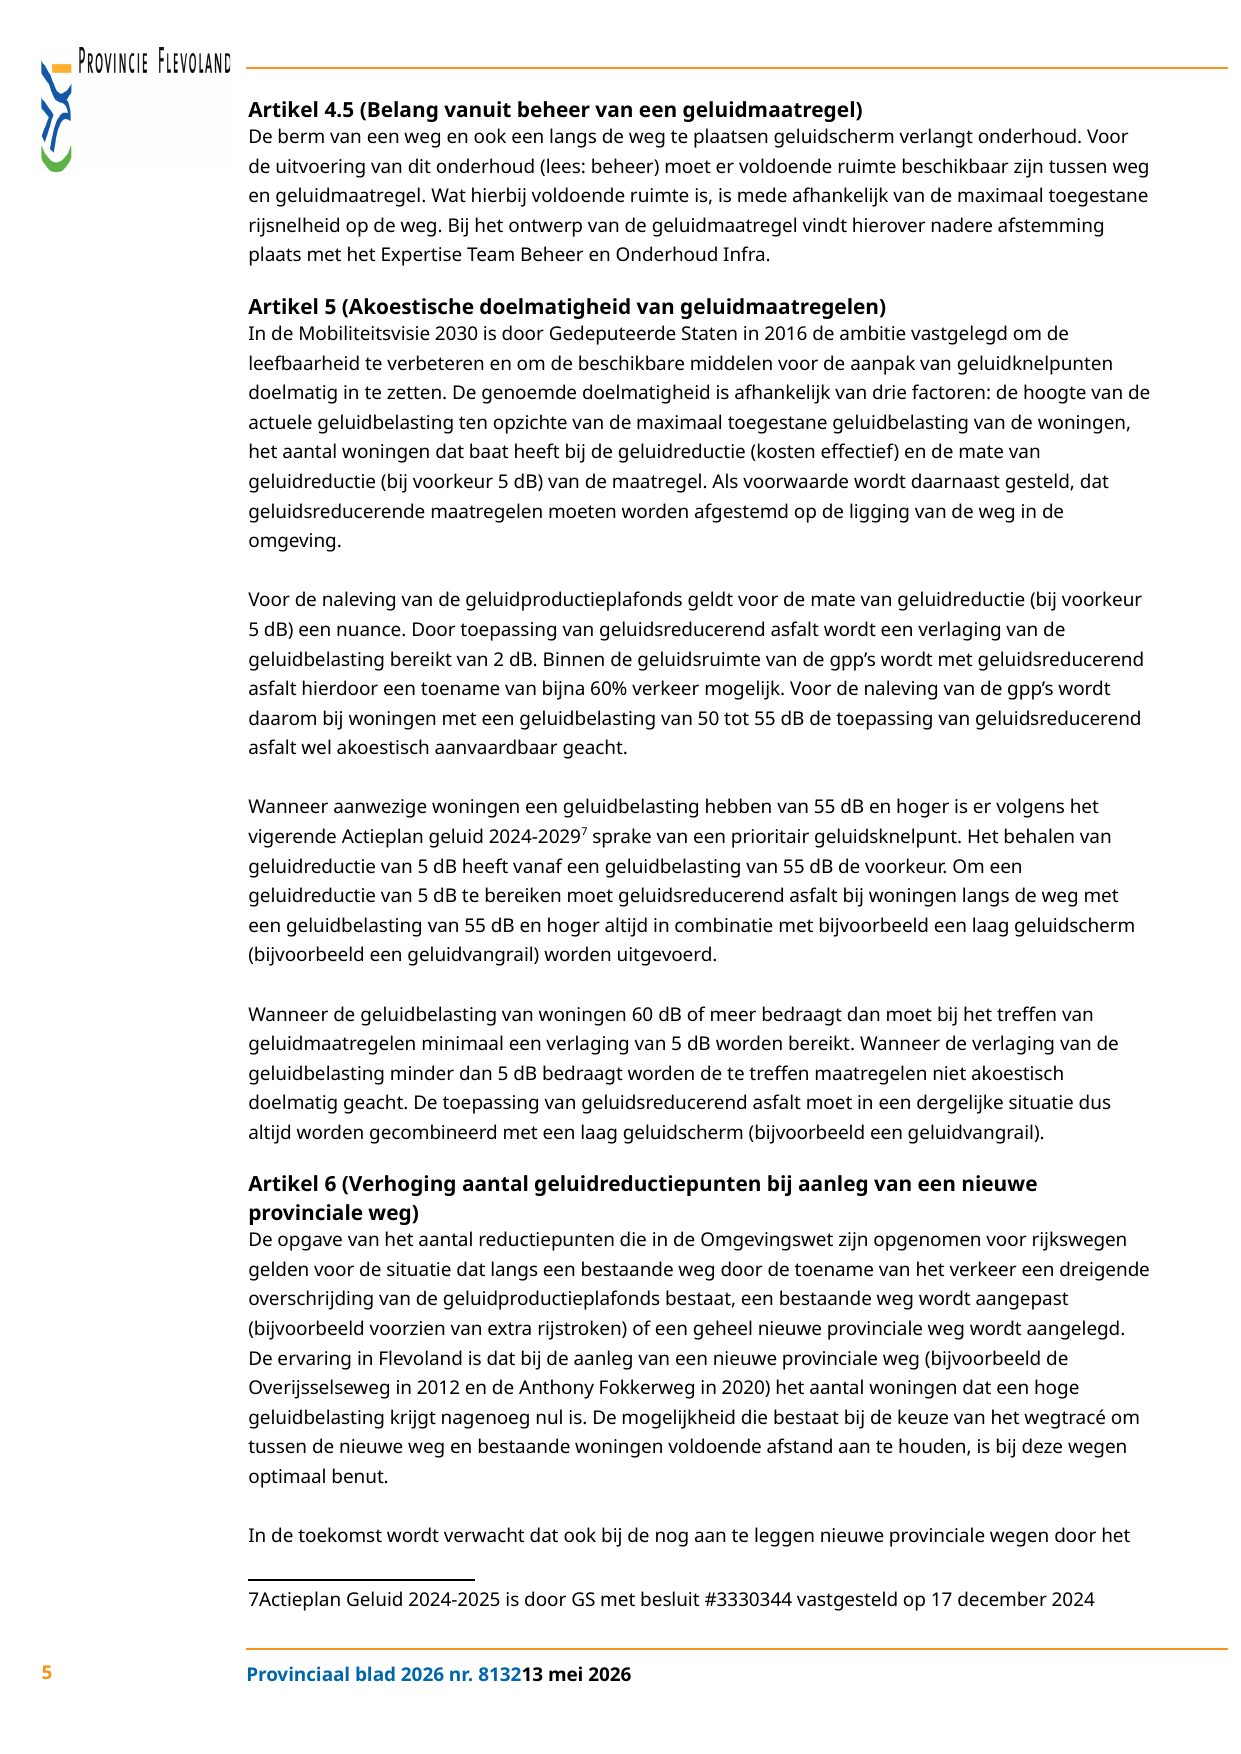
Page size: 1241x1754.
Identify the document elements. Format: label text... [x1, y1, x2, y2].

text In de toekomst wordt verwacht dat ook bij de nog aan te leggen nieuwe provinciale wegen door het [248, 1522, 1152, 1548]
text Actieplan Geluid 2024-2025 is door GS met besluit #3330344 vastgesteld op 17 december 2024 [248, 1586, 1152, 1612]
text In de Mobiliteitsvisie 2030 is door Gedeputeerde Staten in 2016 de ambitie vastgelegd om de leefbaarheid te verbeteren en om de beschikbare middelen voor de aanpak van geluidknelpunten doelmatig in te zetten. De genoemde doelmatigheid is afhankelijk van drie factoren: de hoogte van de actuele geluidbelasting ten opzichte van de maximaal toegestane geluidbelasting van de woningen, het aantal woningen dat baat heeft bij de geluidreductie (kosten effectief) en de mate van geluidreductie (bij voorkeur 5 dB) van de maatregel. Als voorwaarde wordt daarnaast gesteld, dat geluidsreducerende maatregelen moeten worden afgestemd op de ligging van de weg in de omgeving. [248, 320, 1152, 553]
text Wanneer aanwezige woningen een geluidbelasting hebben van 55 dB en hoger is er volgens het vigerende Actieplan geluid 2024-2029 sprake van een prioritair geluidsknelpunt. Het behalen van geluidreductie van 5 dB heeft vanaf een geluidbelasting van 55 dB de voorkeur. Om een geluidreductie van 5 dB te bereiken moet geluidsreducerend asfalt bij woningen langs de weg met een geluidbelasting van 55 dB en hoger altijd in combinatie met bijvoorbeeld een laag geluidscherm (bijvoorbeeld een geluidvangrail) worden uitgevoerd. [248, 794, 1152, 967]
text Wanneer de geluidbelasting van woningen 60 dB of meer bedraagt dan moet bij het treffen van geluidmaatregelen minimaal een verlaging van 5 dB worden bereikt. Wanneer de verlaging van de geluidbelasting minder dan 5 dB bedraagt worden de te treffen maatregelen niet akoestisch doelmatig geacht. De toepassing van geluidsreducerend asfalt moet in een dergelijke situatie dus altijd worden gecombineerd met een laag geluidscherm (bijvoorbeeld een geluidvangrail). [248, 1001, 1152, 1145]
picture [41, 47, 231, 172]
text De berm van een weg en ook een langs de weg te plaatsen geluidscherm verlangt onderhoud. Voor de uitvoering van dit onderhoud (lees: beheer) moet er voldoende ruimte beschikbaar zijn tussen weg en geluidmaatregel. Wat hierbij voldoende ruimte is, is mede afhankelijk van de maximaal toegestane rijsnelheid op de weg. Bij het ontwerp van de geluidmaatregel vindt hierover nadere afstemming plaats met het Expertise Team Beheer en Onderhoud Infra. [248, 123, 1152, 267]
text Voor de naleving van de geluidproductieplafonds geldt voor de mate van geluidreductie (bij voorkeur 5 dB) een nuance. Door toepassing van geluidsreducerend asfalt wordt een verlaging van de geluidbelasting bereikt van 2 dB. Binnen de geluidsruimte van de gpp’s wordt met geluidsreducerend asfalt hierdoor een toename van bijna 60% verkeer mogelijk. Voor de naleving van de gpp’s wordt daarom bij woningen met een geluidbelasting van 50 tot 55 dB de toepassing van geluidsreducerend asfalt wel akoestisch aanvaardbaar geacht. [248, 587, 1152, 760]
text De opgave van het aantal reductiepunten die in de Omgevingswet zijn opgenomen voor rijkswegen gelden voor de situatie dat langs een bestaande weg door de toename van het verkeer een dreigende overschrijding van de geluidproductieplafonds bestaat, een bestaande weg wordt aangepast (bijvoorbeeld voorzien van extra rijstroken) of een geheel nieuwe provinciale weg wordt aangelegd. [248, 1226, 1152, 1341]
text Artikel 4.5 (Belang vanuit beheer van een geluidmaatregel) [248, 95, 1152, 123]
text Artikel 5 (Akoestische doelmatigheid van geluidmaatregelen) [248, 292, 1152, 320]
text De ervaring in Flevoland is dat bij de aanleg van een nieuwe provinciale weg (bijvoorbeeld de Overijsselseweg in 2012 en de Anthony Fokkerweg in 2020) het aantal woningen dat een hoge geluidbelasting krijgt nagenoeg nul is. De mogelijkheid die bestaat bij de keuze van het wegtracé om tussen de nieuwe weg en bestaande woningen voldoende afstand aan te houden, is bij deze wegen optimaal benut. [248, 1345, 1152, 1489]
text Artikel 6 (Verhoging aantal geluidreductiepunten bij aanleg van een nieuwe provinciale weg) [248, 1169, 1152, 1226]
